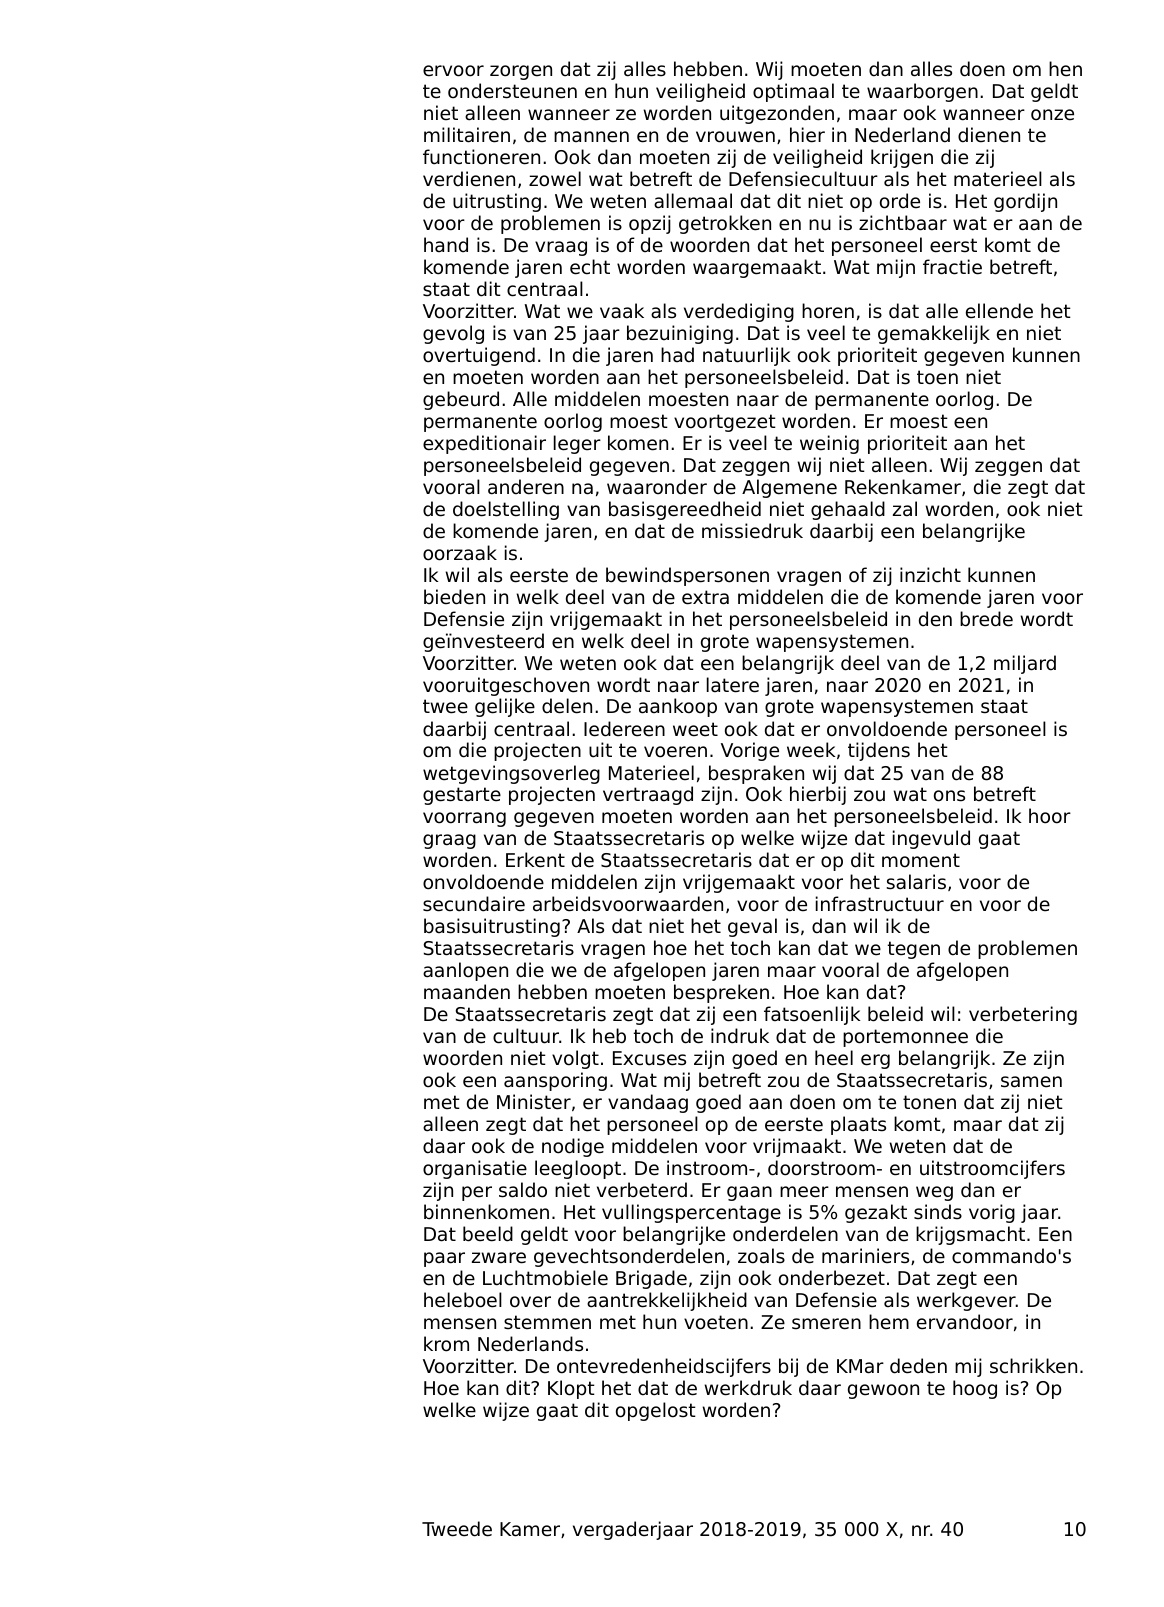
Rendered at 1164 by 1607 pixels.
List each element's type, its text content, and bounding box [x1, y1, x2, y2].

text Ik wil als eerste de bewindspersonen vragen of zij inzicht kunnen bieden in welk deel van de extra middelen die de komende jaren voor Defensie zijn vrijgemaakt in het personeelsbeleid in den brede wordt geïnvesteerd en welk deel in grote wapensystemen. [422, 564, 1087, 652]
text ervoor zorgen dat zij alles hebben. Wij moeten dan alles doen om hen te ondersteunen en hun veiligheid optimaal te waarborgen. Dat geldt niet alleen wanneer ze worden uitgezonden, maar ook wanneer onze militairen, de mannen en de vrouwen, hier in Nederland dienen te functioneren. Ook dan moeten zij de veiligheid krijgen die zij verdienen, zowel wat betreft de Defensiecultuur als het materieel als de uitrusting. We weten allemaal dat dit niet op orde is. Het gordijn voor de problemen is opzij getrokken en nu is zichtbaar wat er aan de hand is. De vraag is of de woorden dat het personeel eerst komt de komende jaren echt worden waargemaakt. Wat mijn fractie betreft, staat dit centraal. [422, 59, 1087, 301]
text Voorzitter. Wat we vaak als verdediging horen, is dat alle ellende het gevolg is van 25 jaar bezuiniging. Dat is veel te gemakkelijk en niet overtuigend. In die jaren had natuurlijk ook prioriteit gegeven kunnen en moeten worden aan het personeelsbeleid. Dat is toen niet gebeurd. Alle middelen moesten naar de permanente oorlog. De permanente oorlog moest voortgezet worden. Er moest een expeditionair leger komen. Er is veel te weinig prioriteit aan het personeelsbeleid gegeven. Dat zeggen wij niet alleen. Wij zeggen dat vooral anderen na, waaronder de Algemene Rekenkamer, die zegt dat de doelstelling van basisgereedheid niet gehaald zal worden, ook niet de komende jaren, en dat de missiedruk daarbij een belangrijke oorzaak is. [422, 301, 1087, 564]
text Voorzitter. We weten ook dat een belangrijk deel van de 1,2 miljard vooruitgeschoven wordt naar latere jaren, naar 2020 en 2021, in twee gelijke delen. De aankoop van grote wapensystemen staat daarbij centraal. Iedereen weet ook dat er onvoldoende personeel is om die projecten uit te voeren. Vorige week, tijdens het wetgevingsoverleg Materieel, bespraken wij dat 25 van de 88 gestarte projecten vertraagd zijn. Ook hierbij zou wat ons betreft voorrang gegeven moeten worden aan het personeelsbeleid. Ik hoor graag van de Staatssecretaris op welke wijze dat ingevuld gaat worden. Erkent de Staatssecretaris dat er op dit moment onvoldoende middelen zijn vrijgemaakt voor het salaris, voor de secundaire arbeidsvoorwaarden, voor de infrastructuur en voor de basisuitrusting? Als dat niet het geval is, dan wil ik de Staatssecretaris vragen hoe het toch kan dat we tegen de problemen aanlopen die we de afgelopen jaren maar vooral de afgelopen maanden hebben moeten bespreken. Hoe kan dat? [422, 652, 1087, 1004]
text De Staatssecretaris zegt dat zij een fatsoenlijk beleid wil: verbetering van de cultuur. Ik heb toch de indruk dat de portemonnee die woorden niet volgt. Excuses zijn goed en heel erg belangrijk. Ze zijn ook een aansporing. Wat mij betreft zou de Staatssecretaris, samen met de Minister, er vandaag goed aan doen om te tonen dat zij niet alleen zegt dat het personeel op de eerste plaats komt, maar dat zij daar ook de nodige middelen voor vrijmaakt. We weten dat de organisatie leegloopt. De instroom-, doorstroom- en uitstroomcijfers zijn per saldo niet verbeterd. Er gaan meer mensen weg dan er binnenkomen. Het vullingspercentage is 5% gezakt sinds vorig jaar. Dat beeld geldt voor belangrijke onderdelen van de krijgsmacht. Een paar zware gevechtsonderdelen, zoals de mariniers, de commando's en de Luchtmobiele Brigade, zijn ook onderbezet. Dat zegt een heleboel over de aantrekkelijkheid van Defensie als werkgever. De mensen stemmen met hun voeten. Ze smeren hem ervandoor, in krom Nederlands. [422, 1004, 1087, 1356]
text Voorzitter. De ontevredenheidscijfers bij de KMar deden mij schrikken. Hoe kan dit? Klopt het dat de werkdruk daar gewoon te hoog is? Op welke wijze gaat dit opgelost worden? [422, 1356, 1087, 1422]
